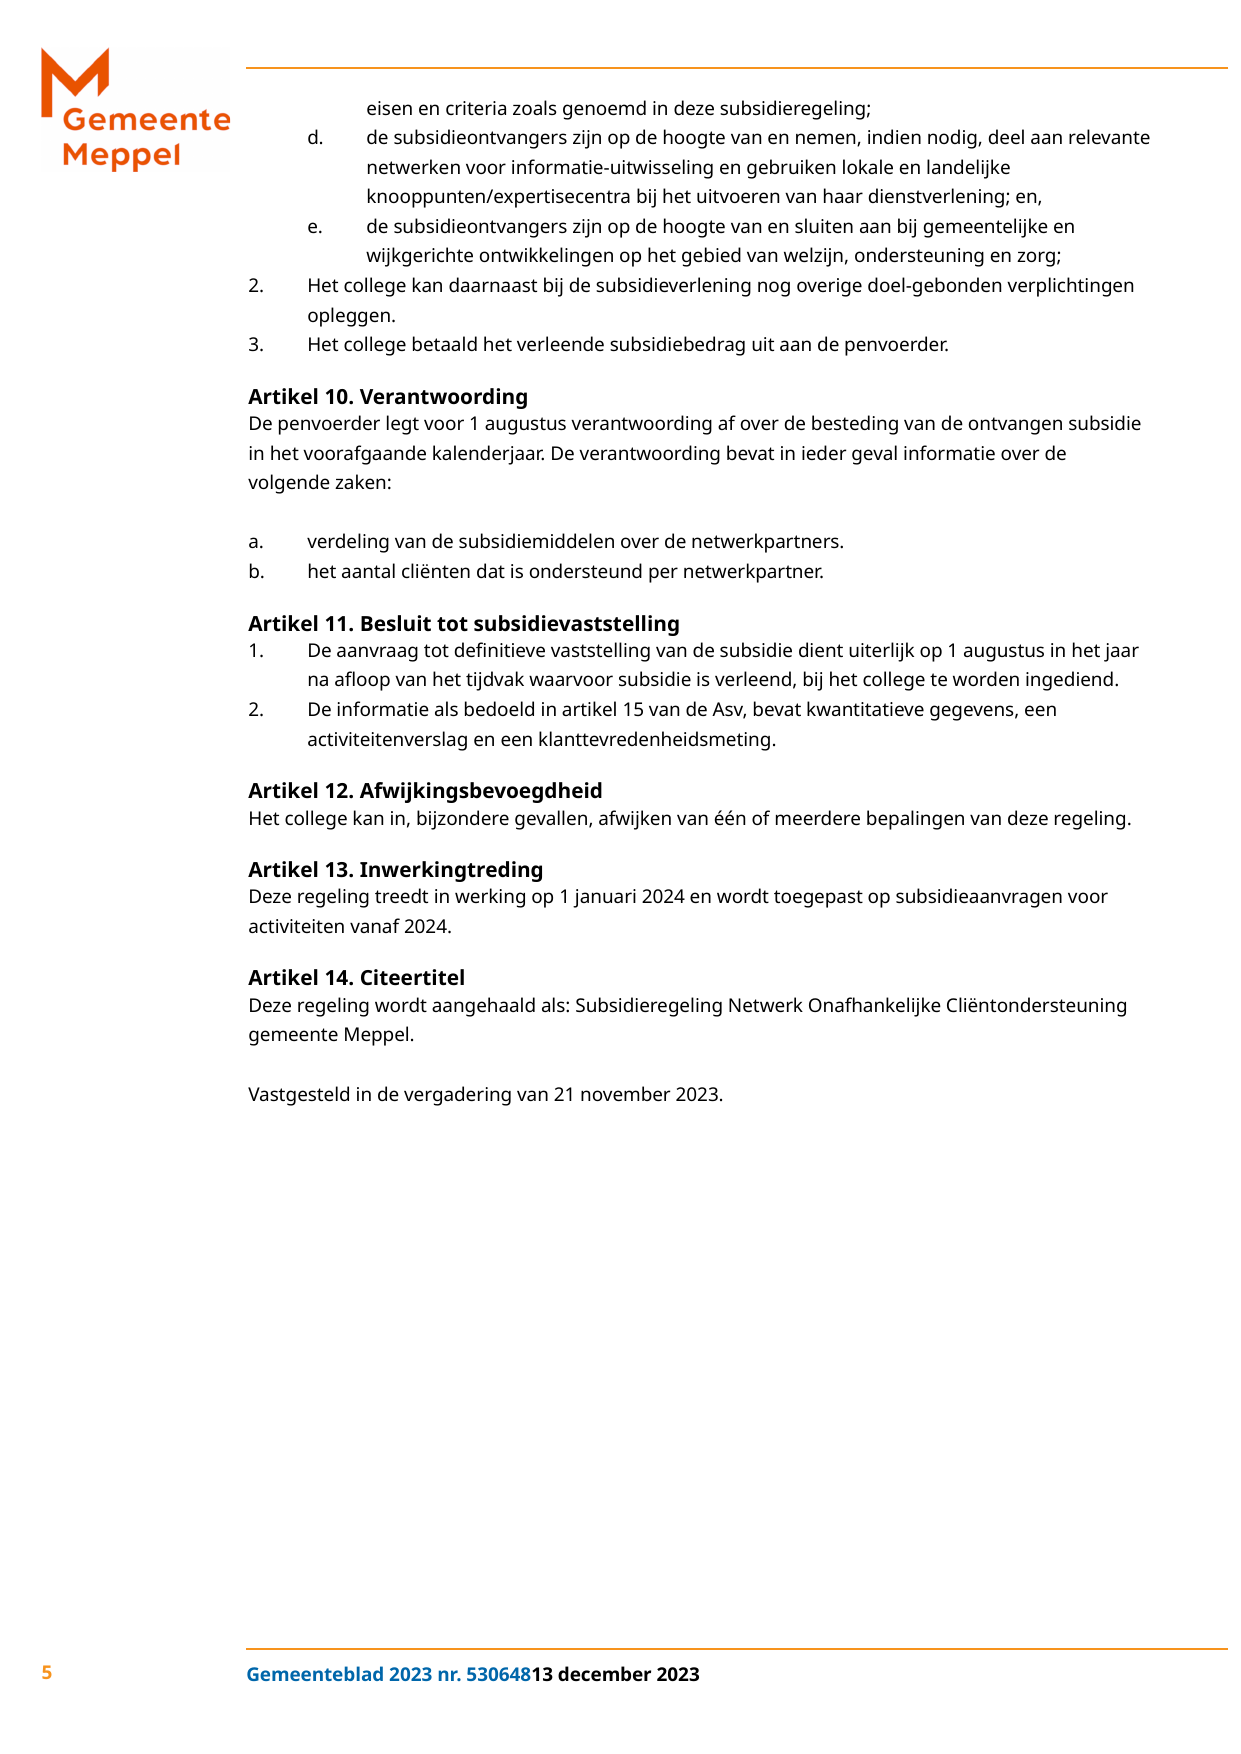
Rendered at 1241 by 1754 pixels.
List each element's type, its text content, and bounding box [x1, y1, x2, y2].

text Artikel 12. Afwijkingsbevoegdheid [248, 776, 1152, 805]
text Het college kan in, bijzondere gevallen, afwijken van één of meerdere bepalingen van deze regeling. [248, 805, 1152, 830]
text Artikel 14. Citeertitel [248, 963, 1152, 992]
list Het college kan daarnaast bij de subsidieverlening nog overige doel-gebonden verplichtingen opleggen. [248, 272, 1152, 328]
list verdeling van de subsidiemiddelen over de netwerkpartners. [248, 529, 1152, 554]
list De informatie als bedoeld in artikel 15 van de Asv, bevat kwantitatieve gegevens, een activiteitenverslag en een klanttevredenheidsmeting. [248, 696, 1152, 752]
text Artikel 10. Verantwoording [248, 382, 1152, 410]
text Artikel 11. Besluit tot subsidievaststelling [248, 609, 1152, 637]
list De aanvraag tot definitieve vaststelling van de subsidie dient uiterlijk op 1 augustus in het jaar na afloop van het tijdvak waarvoor subsidie is verleend, bij het college te worden ingediend. [248, 637, 1152, 692]
text Artikel 13. Inwerkingtreding [248, 855, 1152, 883]
list eisen en criteria zoals genoemd in deze subsidieregeling; [307, 95, 1152, 121]
text Deze regeling wordt aangehaald als: Subsidieregeling Netwerk Onafhankelijke Cliëntondersteuning gemeente Meppel. [248, 992, 1152, 1047]
list de subsidieontvangers zijn op de hoogte van en nemen, indien nodig, deel aan relevante netwerken voor informatie-uitwisseling en gebruiken lokale en landelijke knooppunten/expertisecentra bij het uitvoeren van haar dienstverlening; en, [307, 124, 1152, 209]
text Vastgesteld in de vergadering van 21 november 2023. [248, 1081, 1152, 1106]
picture [41, 47, 231, 172]
list Het college betaald het verleende subsidiebedrag uit aan de penvoerder. [248, 331, 1152, 357]
text Deze regeling treedt in werking op 1 januari 2024 en wordt toegepast op subsidieaanvragen voor activiteiten vanaf 2024. [248, 883, 1152, 939]
list de subsidieontvangers zijn op de hoogte van en sluiten aan bij gemeentelijke en wijkgerichte ontwikkelingen op het gebied van welzijn, ondersteuning en zorg; [307, 213, 1152, 268]
text De penvoerder legt voor 1 augustus verantwoording af over de besteding van de ontvangen subsidie in het voorafgaande kalenderjaar. De verantwoording bevat in ieder geval informatie over de volgende zaken: [248, 410, 1152, 495]
list het aantal cliënten dat is ondersteund per netwerkpartner. [248, 558, 1152, 584]
